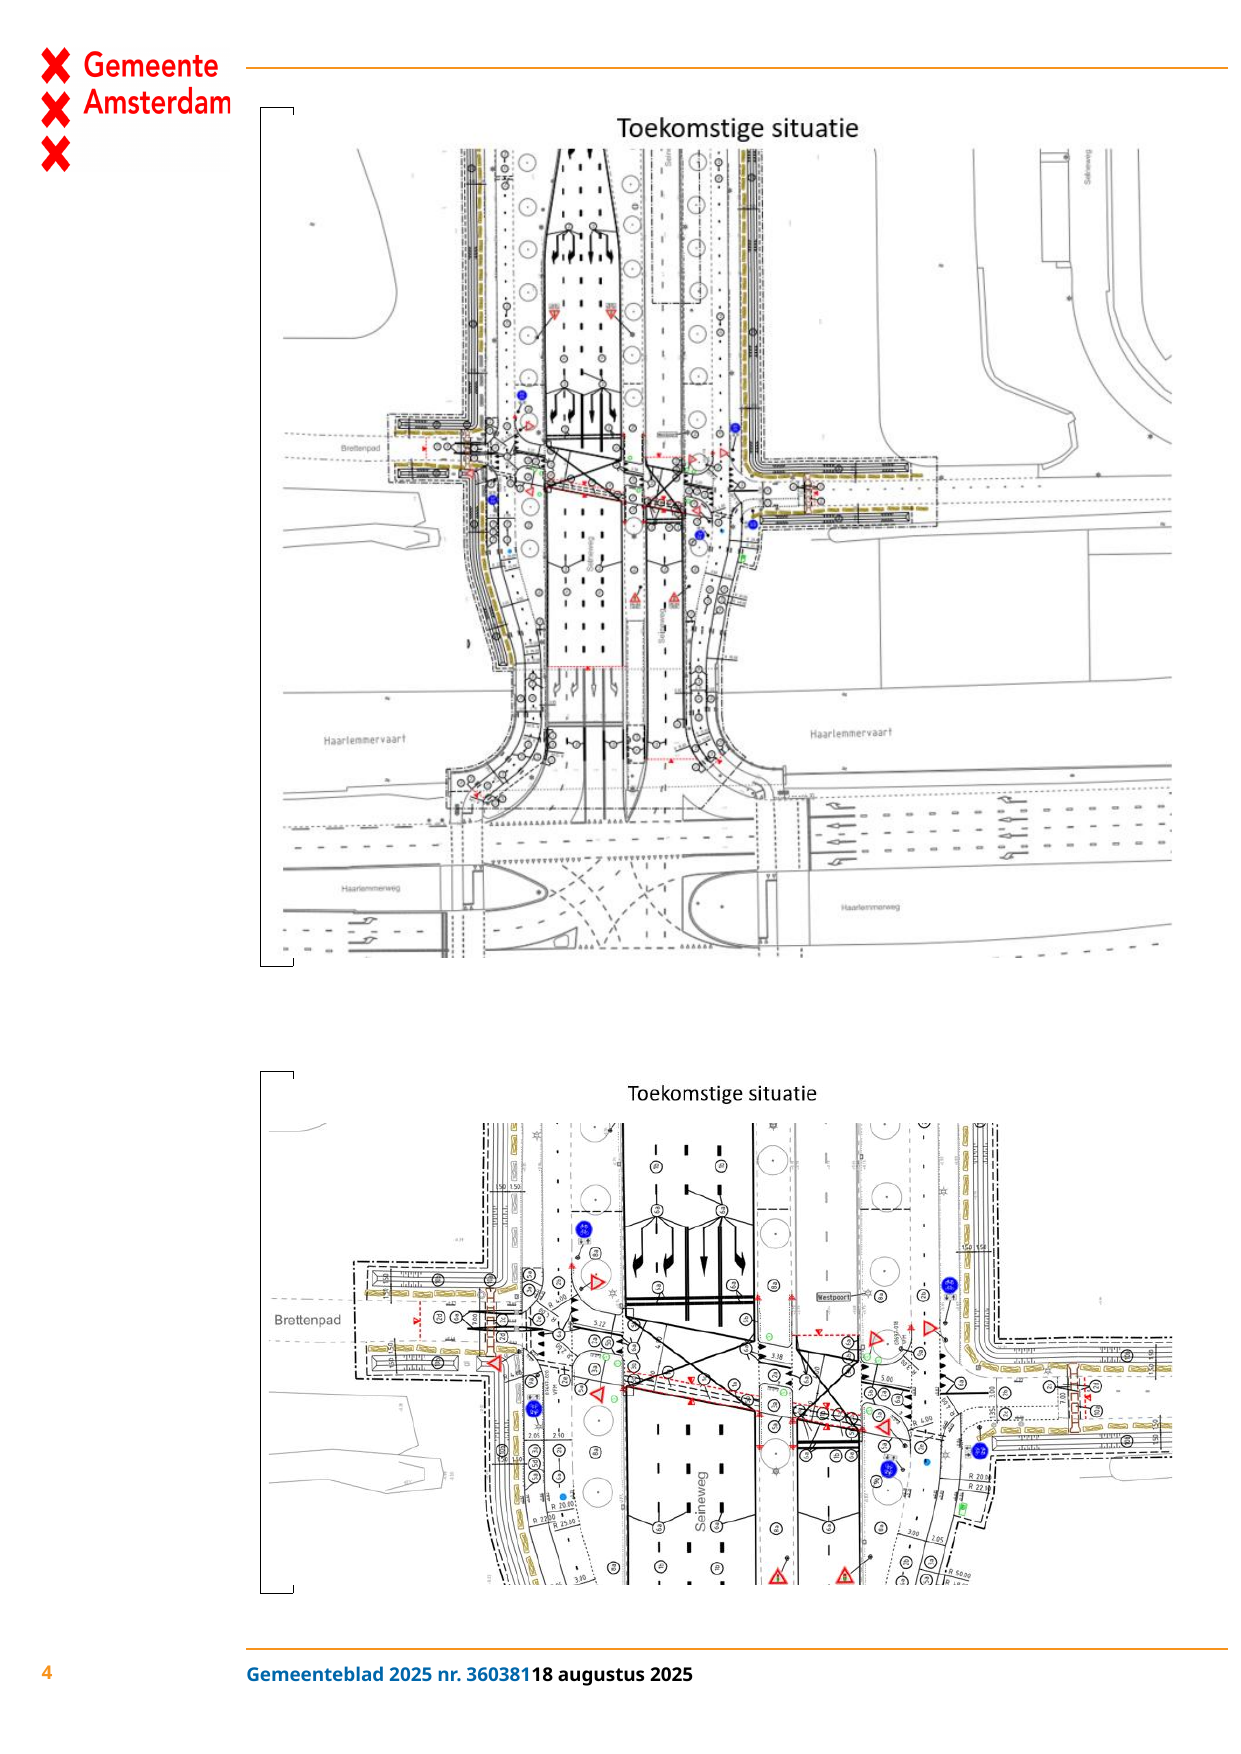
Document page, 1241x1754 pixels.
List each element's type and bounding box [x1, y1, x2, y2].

picture [268, 115, 1173, 958]
picture [41, 47, 231, 172]
picture [268, 1079, 1173, 1585]
